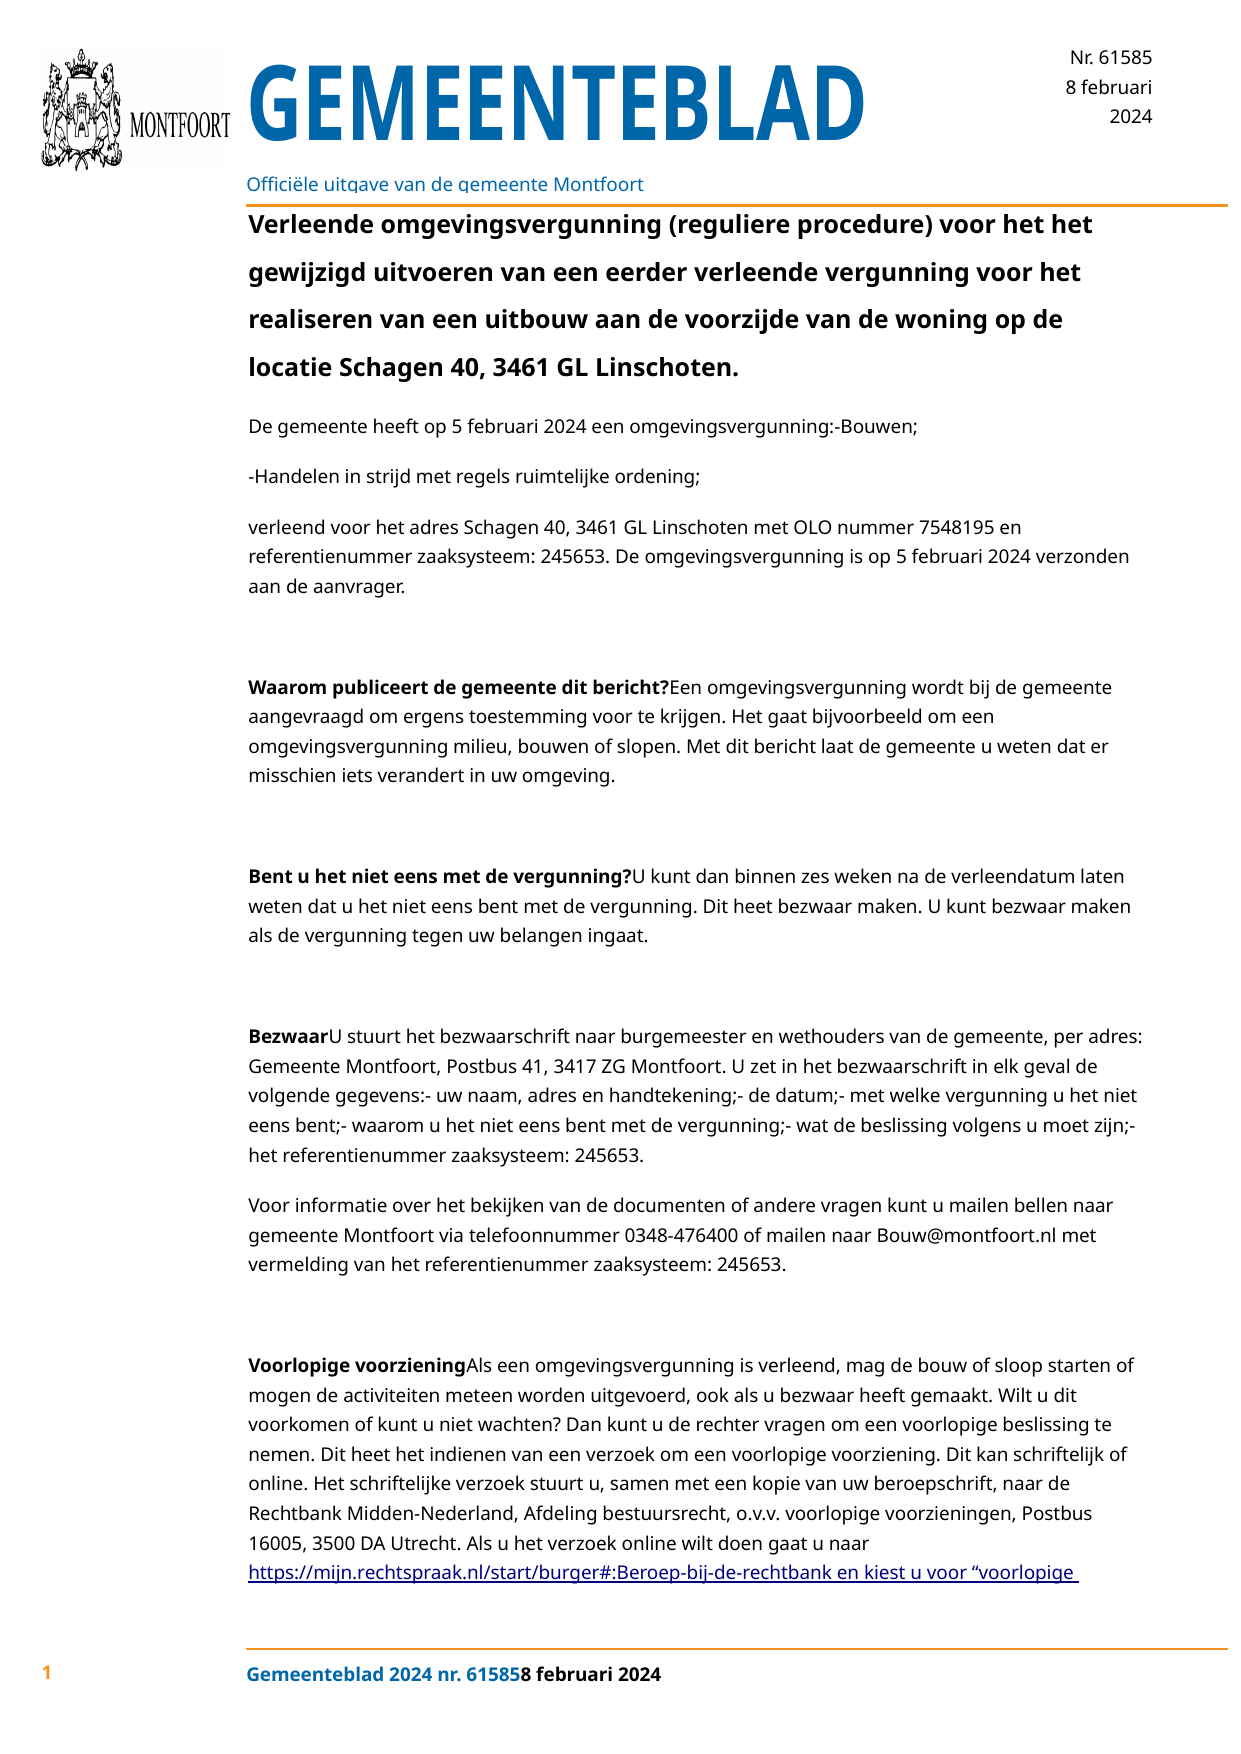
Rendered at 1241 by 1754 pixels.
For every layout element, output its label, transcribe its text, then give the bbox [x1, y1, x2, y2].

text De gemeente heeft op 5 februari 2024 een omgevingsvergunning:-Bouwen; [248, 413, 1152, 439]
text Voorlopige voorzieningAls een omgevingsvergunning is verleend, mag de bouw of sloop starten of mogen de activiteiten meteen worden uitgevoerd, ook als u bezwaar heeft gemaakt. Wilt u dit voorkomen of kunt u niet wachten? Dan kunt u de rechter vragen om een voorlopige beslissing te nemen. Dit heet het indienen van een verzoek om een voorlopige voorziening. Dit kan schriftelijk of online. Het schriftelijke verzoek stuurt u, samen met een kopie van uw beroepschrift, naar de Rechtbank Midden-Nederland, Afdeling bestuursrecht, o.v.v. voorlopige voorzieningen, Postbus 16005, 3500 DA Utrecht. Als u het verzoek online wilt doen gaat u naar https://mijn.rechtspraak.nl/start/burger#:Beroep-bij-de-rechtbank en kiest u voor “voorlopige [248, 1352, 1152, 1585]
text Waarom publiceert de gemeente dit bericht?Een omgevingsvergunning wordt bij de gemeente aangevraagd om ergens toestemming voor te krijgen. Het gaat bijvoorbeeld om een omgevingsvergunning milieu, bouwen of slopen. Met dit bericht laat de gemeente u weten dat er misschien iets verandert in uw omgeving. [248, 674, 1152, 788]
text -Handelen in strijd met regels ruimtelijke ordening; [248, 463, 1152, 489]
text Bent u het niet eens met de vergunning?U kunt dan binnen zes weken na de verleendatum laten weten dat u het niet eens bent met de vergunning. Dit heet bezwaar maken. U kunt bezwaar maken als de vergunning tegen uw belangen ingaat. [248, 863, 1152, 948]
text verleend voor het adres Schagen 40, 3461 GL Linschoten met OLO nummer 7548195 en referentienummer zaaksysteem: 245653. De omgevingsvergunning is op 5 februari 2024 verzonden aan de aanvrager. [248, 514, 1152, 599]
picture [41, 47, 231, 172]
text Voor informatie over het bekijken van de documenten of andere vragen kunt u mailen bellen naar gemeente Montfoort via telefoonnummer 0348-476400 of mailen naar Bouw@montfoort.nl met vermelding van het referentienummer zaaksysteem: 245653. [248, 1192, 1152, 1277]
text BezwaarU stuurt het bezwaarschrift naar burgemeester en wethouders van de gemeente, per adres: Gemeente Montfoort, Postbus 41, 3417 ZG Montfoort. U zet in het bezwaarschrift in elk geval de volgende gegevens:- uw naam, adres en handtekening;- de datum;- met welke vergunning u het niet eens bent;- waarom u het niet eens bent met de vergunning;- wat de beslissing volgens u moet zijn;- het referentienummer zaaksysteem: 245653. [248, 1023, 1152, 1168]
text Verleende omgevingsvergunning (reguliere procedure) voor het het gewijzigd uitvoeren van een eerder verleende vergunning voor het realiseren van een uitbouw aan de voorzijde van de woning op de locatie Schagen 40, 3461 GL Linschoten. [248, 207, 1152, 384]
